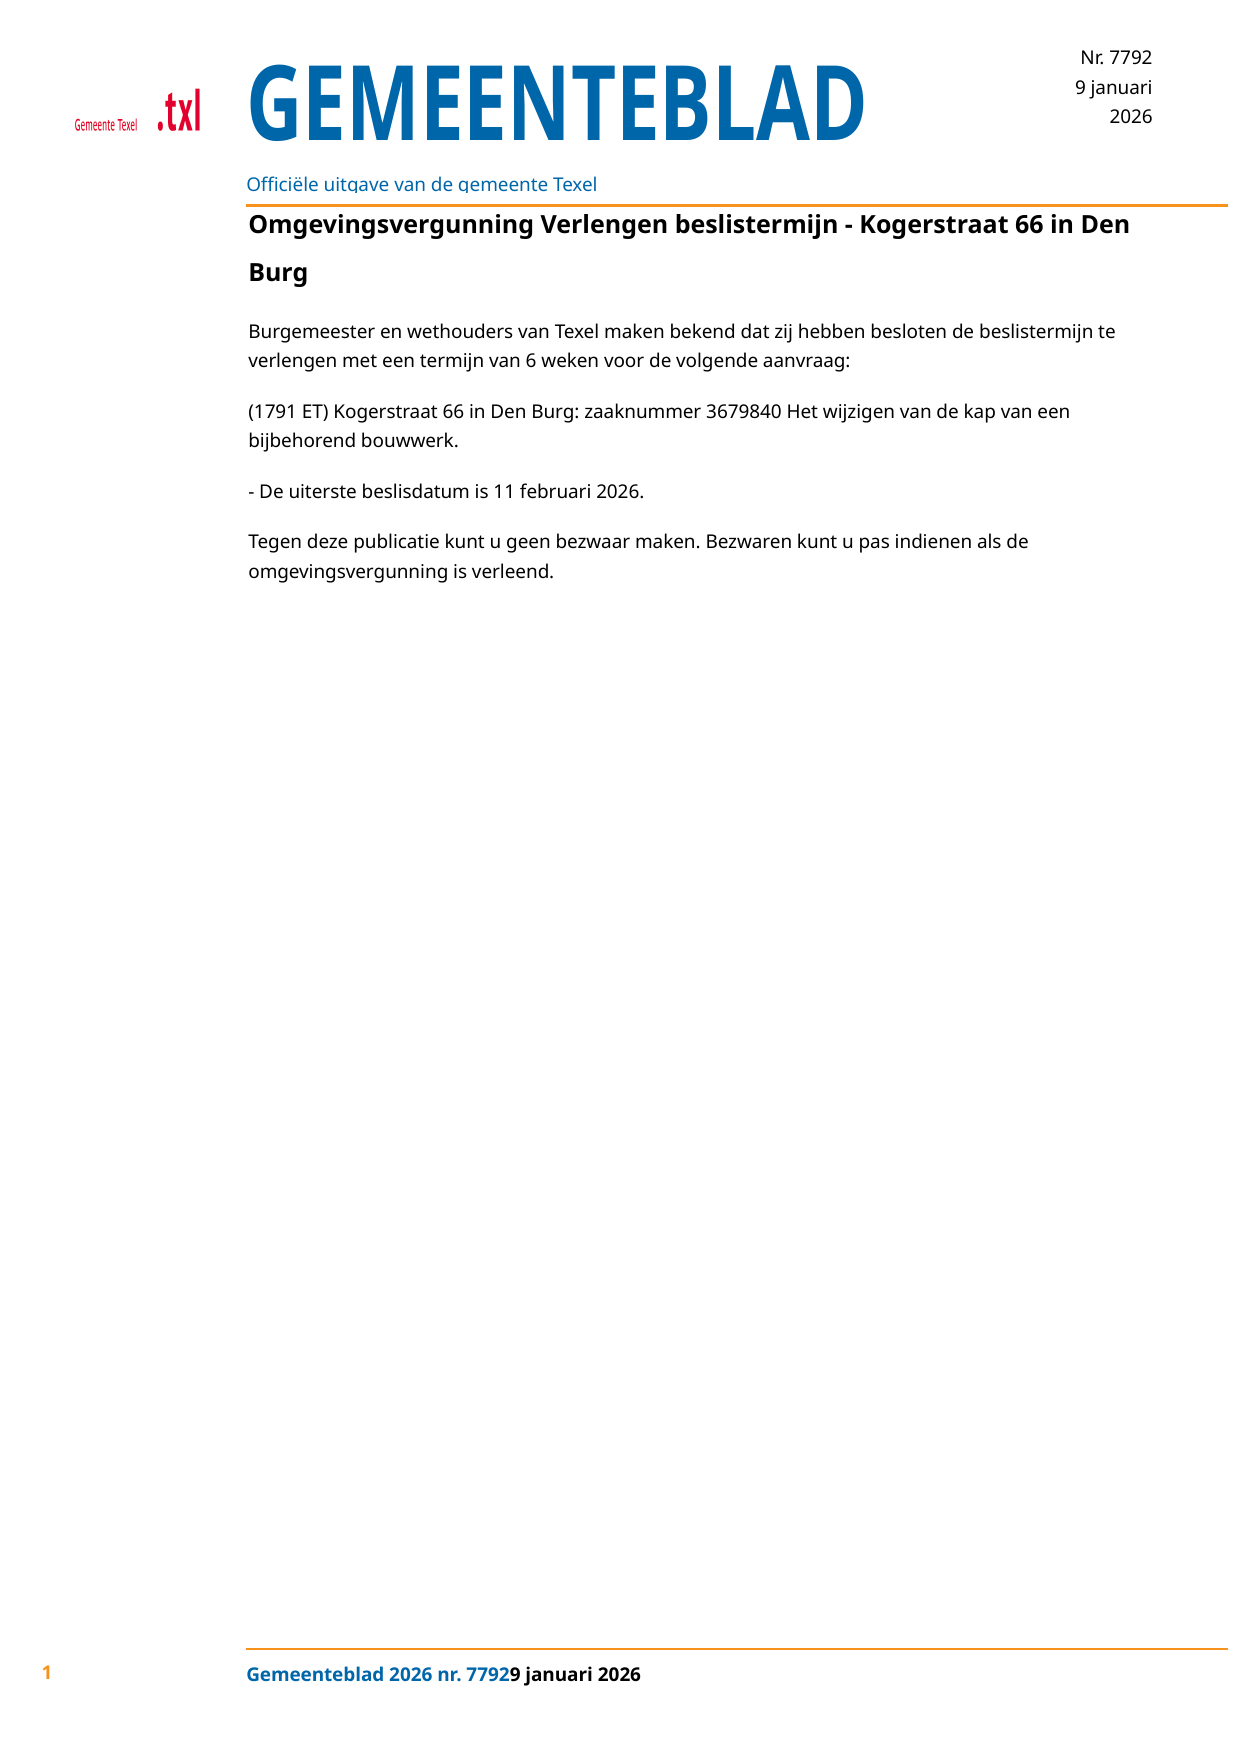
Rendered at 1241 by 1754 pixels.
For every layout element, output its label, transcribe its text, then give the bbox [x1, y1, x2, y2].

text Burgemeester en wethouders van Texel maken bekend dat zij hebben besloten de beslistermijn te verlengen met een termijn van 6 weken voor de volgende aanvraag: [248, 318, 1152, 373]
text Omgevingsvergunning Verlengen beslistermijn - Kogerstraat 66 in Den Burg [248, 207, 1152, 288]
text Tegen deze publicatie kunt u geen bezwaar maken. Bezwaren kunt u pas indienen als de omgevingsvergunning is verleend. [248, 528, 1152, 584]
picture [41, 47, 231, 172]
text - De uiterste beslisdatum is 11 februari 2026. [248, 478, 1152, 504]
text (1791 ET) Kogerstraat 66 in Den Burg: zaaknummer 3679840 Het wijzigen van de kap van een bijbehorend bouwwerk. [248, 398, 1152, 453]
